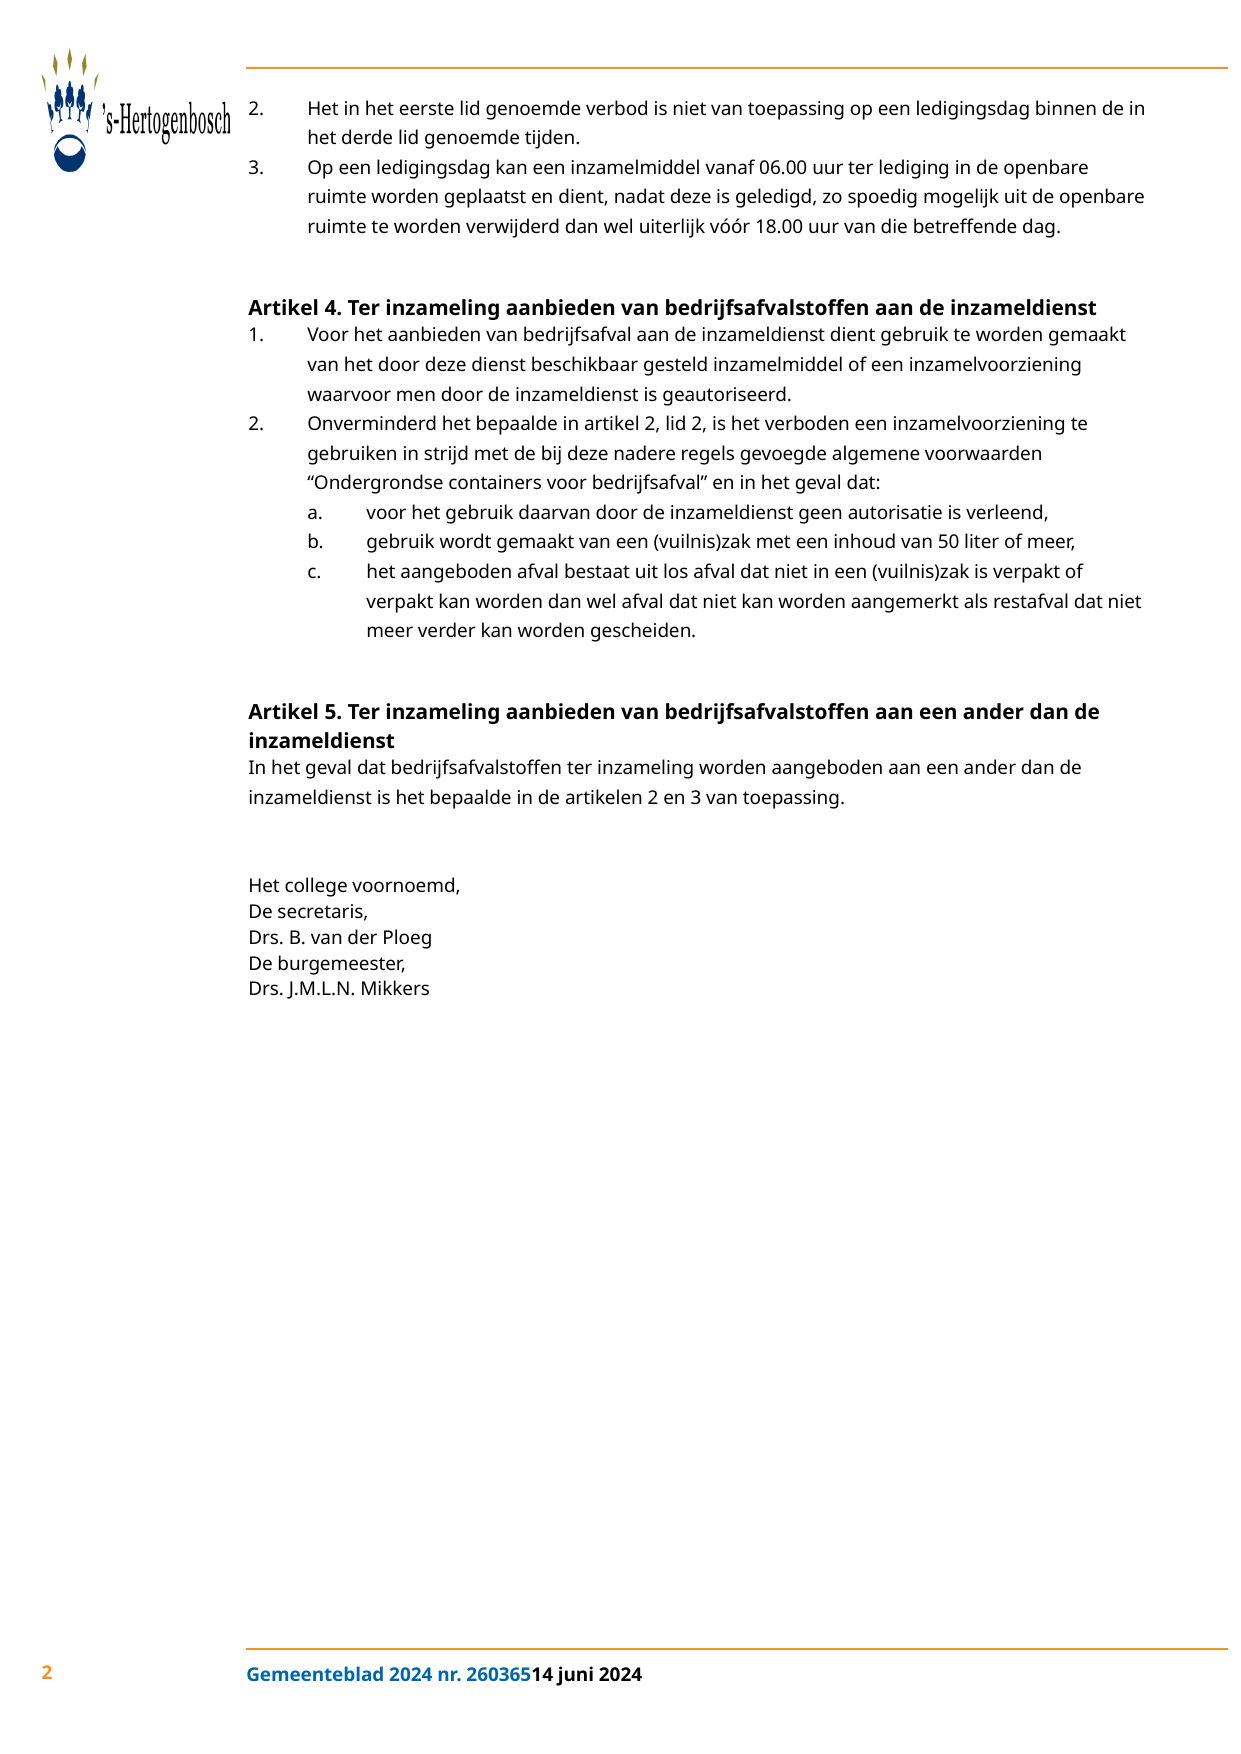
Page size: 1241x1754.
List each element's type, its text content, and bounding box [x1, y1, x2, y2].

text Artikel 4. Ter inzameling aanbieden van bedrijfsafvalstoffen aan de inzameldienst [248, 293, 1152, 322]
list gebruik wordt gemaakt van een (vuilnis)zak met een inhoud van 50 liter of meer, [307, 529, 1152, 554]
text Drs. J.M.L.N. Mikkers [248, 976, 1152, 1001]
list Op een ledigingsdag kan een inzamelmiddel vanaf 06.00 uur ter lediging in de openbare ruimte worden geplaatst en dient, nadat deze is geledigd, zo spoedig mogelijk uit de openbare ruimte te worden verwijderd dan wel uiterlijk vóór 18.00 uur van die betreffende dag. [248, 154, 1152, 239]
list Voor het aanbieden van bedrijfsafval aan de inzameldienst dient gebruik te worden gemaakt van het door deze dienst beschikbaar gesteld inzamelmiddel of een inzamelvoorziening waarvoor men door de inzameldienst is geautoriseerd. [248, 322, 1152, 406]
text Artikel 5. Ter inzameling aanbieden van bedrijfsafvalstoffen aan een ander dan de inzameldienst [248, 697, 1152, 754]
list Het in het eerste lid genoemde verbod is niet van toepassing op een ledigingsdag binnen de in het derde lid genoemde tijden. [248, 95, 1152, 150]
picture [41, 47, 231, 172]
text De secretaris, [248, 898, 1152, 924]
list voor het gebruik daarvan door de inzameldienst geen autorisatie is verleend, [307, 499, 1152, 525]
text In het geval dat bedrijfsafvalstoffen ter inzameling worden aangeboden aan een ander dan de inzameldienst is het bepaalde in de artikelen 2 en 3 van toepassing. [248, 754, 1152, 809]
list Onverminderd het bepaalde in artikel 2, lid 2, is het verboden een inzamelvoorziening te gebruiken in strijd met de bij deze nadere regels gevoegde algemene voorwaarden “Ondergrondse containers voor bedrijfsafval” en in het geval dat: [248, 410, 1152, 495]
text De burgemeester, [248, 950, 1152, 976]
list het aangeboden afval bestaat uit los afval dat niet in een (vuilnis)zak is verpakt of verpakt kan worden dan wel afval dat niet kan worden aangemerkt als restafval dat niet meer verder kan worden gescheiden. [307, 558, 1152, 643]
text Het college voornoemd, [248, 873, 1152, 898]
text Drs. B. van der Ploeg [248, 924, 1152, 950]
